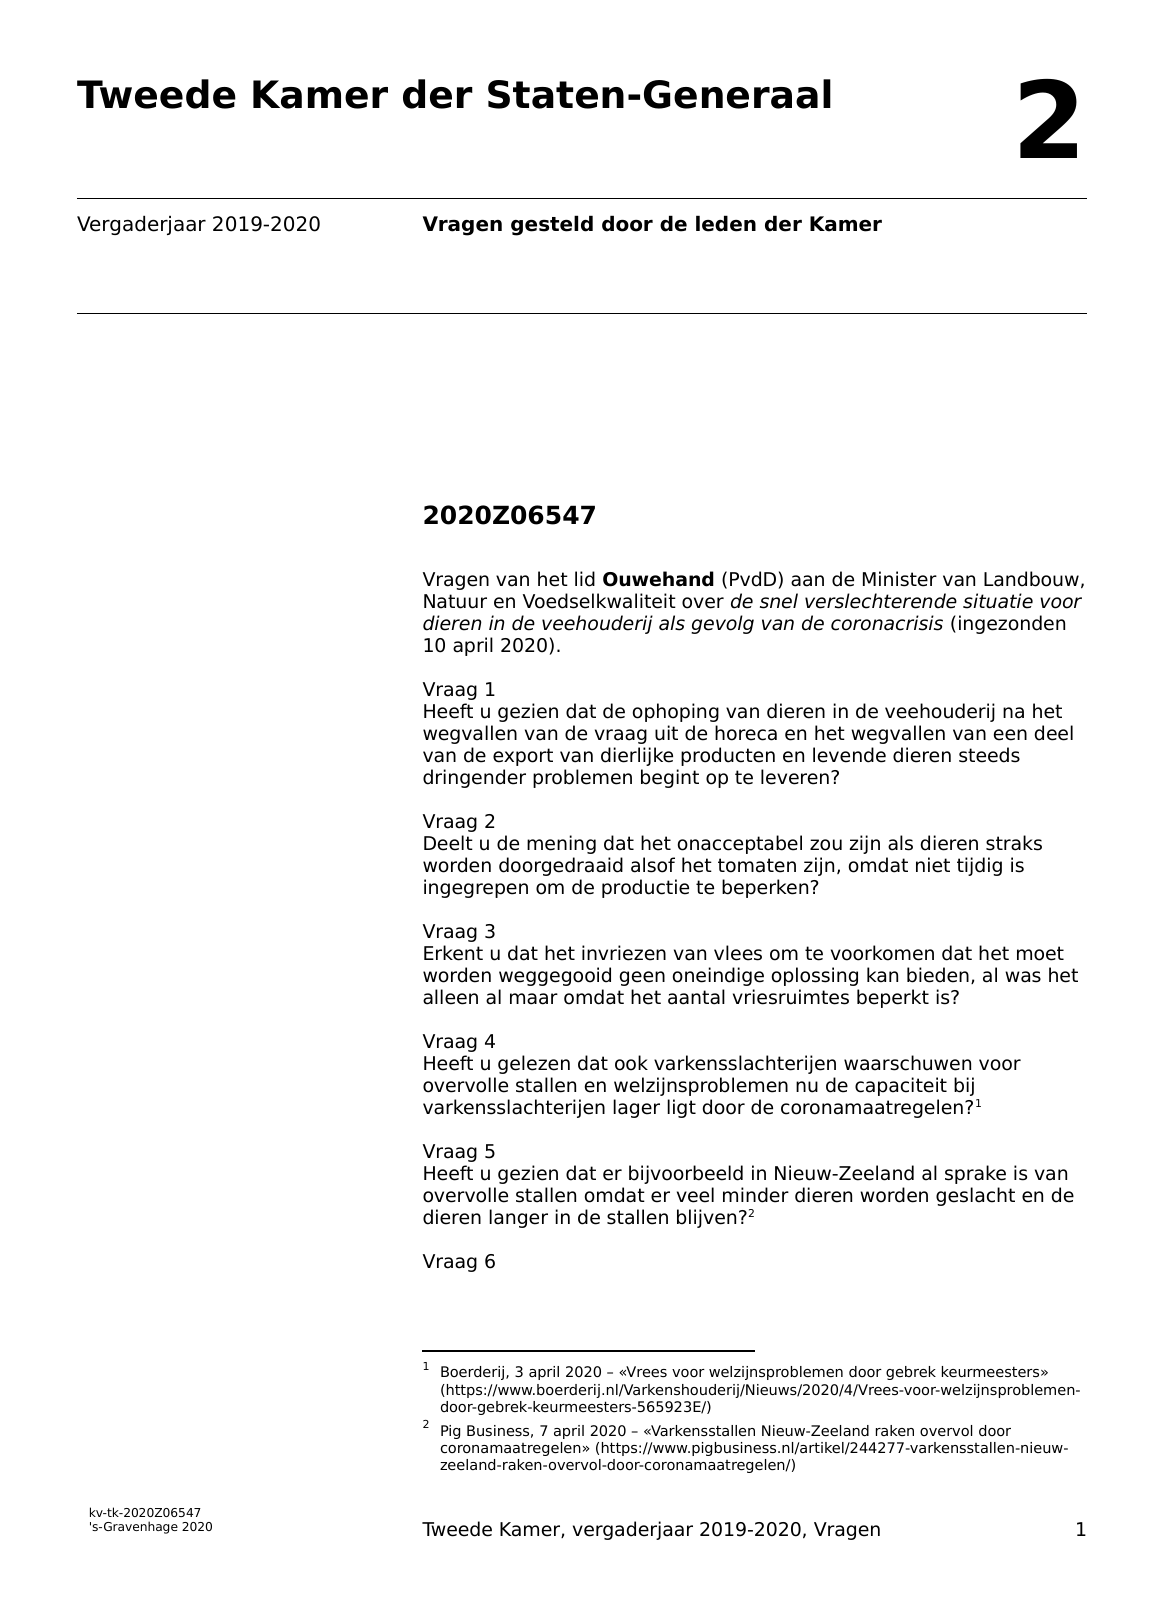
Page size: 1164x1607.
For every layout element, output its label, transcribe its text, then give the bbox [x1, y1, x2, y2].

text Vraag 3 [422, 921, 1087, 943]
text kv-tk-2020Z06547 [88, 1506, 323, 1520]
text Heeft u gezien dat de ophoping van dieren in de veehouderij na het wegvallen van de vraag uit de horeca en het wegvallen van een deel van de export van dierlijke producten en levende dieren steeds dringender problemen begint op te leveren? [422, 701, 1087, 789]
text Heeft u gezien dat er bijvoorbeeld in Nieuw-Zeeland al sprake is van overvolle stallen omdat er veel minder dieren worden geslacht en de dieren langer in de stallen blijven? [422, 1163, 1087, 1229]
text Vraag 6 [422, 1251, 1087, 1273]
text 2020Z06547 [422, 501, 1087, 531]
table_header 2 [886, 59, 1087, 198]
text Vraag 4 [422, 1031, 1087, 1053]
text Vraag 1 [422, 679, 1087, 701]
text Vraag 5 [422, 1141, 1087, 1163]
text Vragen van het lid Ouwehand (PvdD) aan de Minister van Landbouw, Natuur en Voedselkwaliteit over de snel verslechterende situatie voor dieren in de veehouderij als gevolg van de coronacrisis (ingezonden 10 april 2020). [422, 569, 1087, 657]
text Pig Business, 7 april 2020 – «Varkensstallen Nieuw-Zeeland raken overvol door coronamaatregelen» (https://www.pigbusiness.nl/artikel/244277-varkensstallen-nieuw-zeeland-raken-overvol-door-coronamaatregelen/) [422, 1418, 1087, 1474]
text Boerderij, 3 april 2020 – «Vrees voor welzijnsproblemen door gebrek keurmeesters» (https://www.boerderij.nl/Varkenshouderij/Nieuws/2020/4/Vrees-voor-welzijnsproblemen-door-gebrek-keurmeesters-565923E/) [422, 1360, 1087, 1416]
table_header Tweede Kamer der Staten-Generaal [77, 59, 886, 198]
table_cell Vragen gesteld door de leden der Kamer [422, 199, 1087, 313]
text Erkent u dat het invriezen van vlees om te voorkomen dat het moet worden weggegooid geen oneindige oplossing kan bieden, al was het alleen al maar omdat het aantal vriesruimtes beperkt is? [422, 943, 1087, 1009]
text Heeft u gelezen dat ook varkensslachterijen waarschuwen voor overvolle stallen en welzijnsproblemen nu de capaciteit bij varkensslachterijen lager ligt door de coronamaatregelen? [422, 1053, 1087, 1119]
text Deelt u de mening dat het onacceptabel zou zijn als dieren straks worden doorgedraaid alsof het tomaten zijn, omdat niet tijdig is ingegrepen om de productie te beperken? [422, 833, 1087, 899]
text Vraag 2 [422, 811, 1087, 833]
text 's-Gravenhage 2020 [88, 1520, 323, 1534]
table_cell Vergaderjaar 2019-2020 [77, 199, 422, 313]
